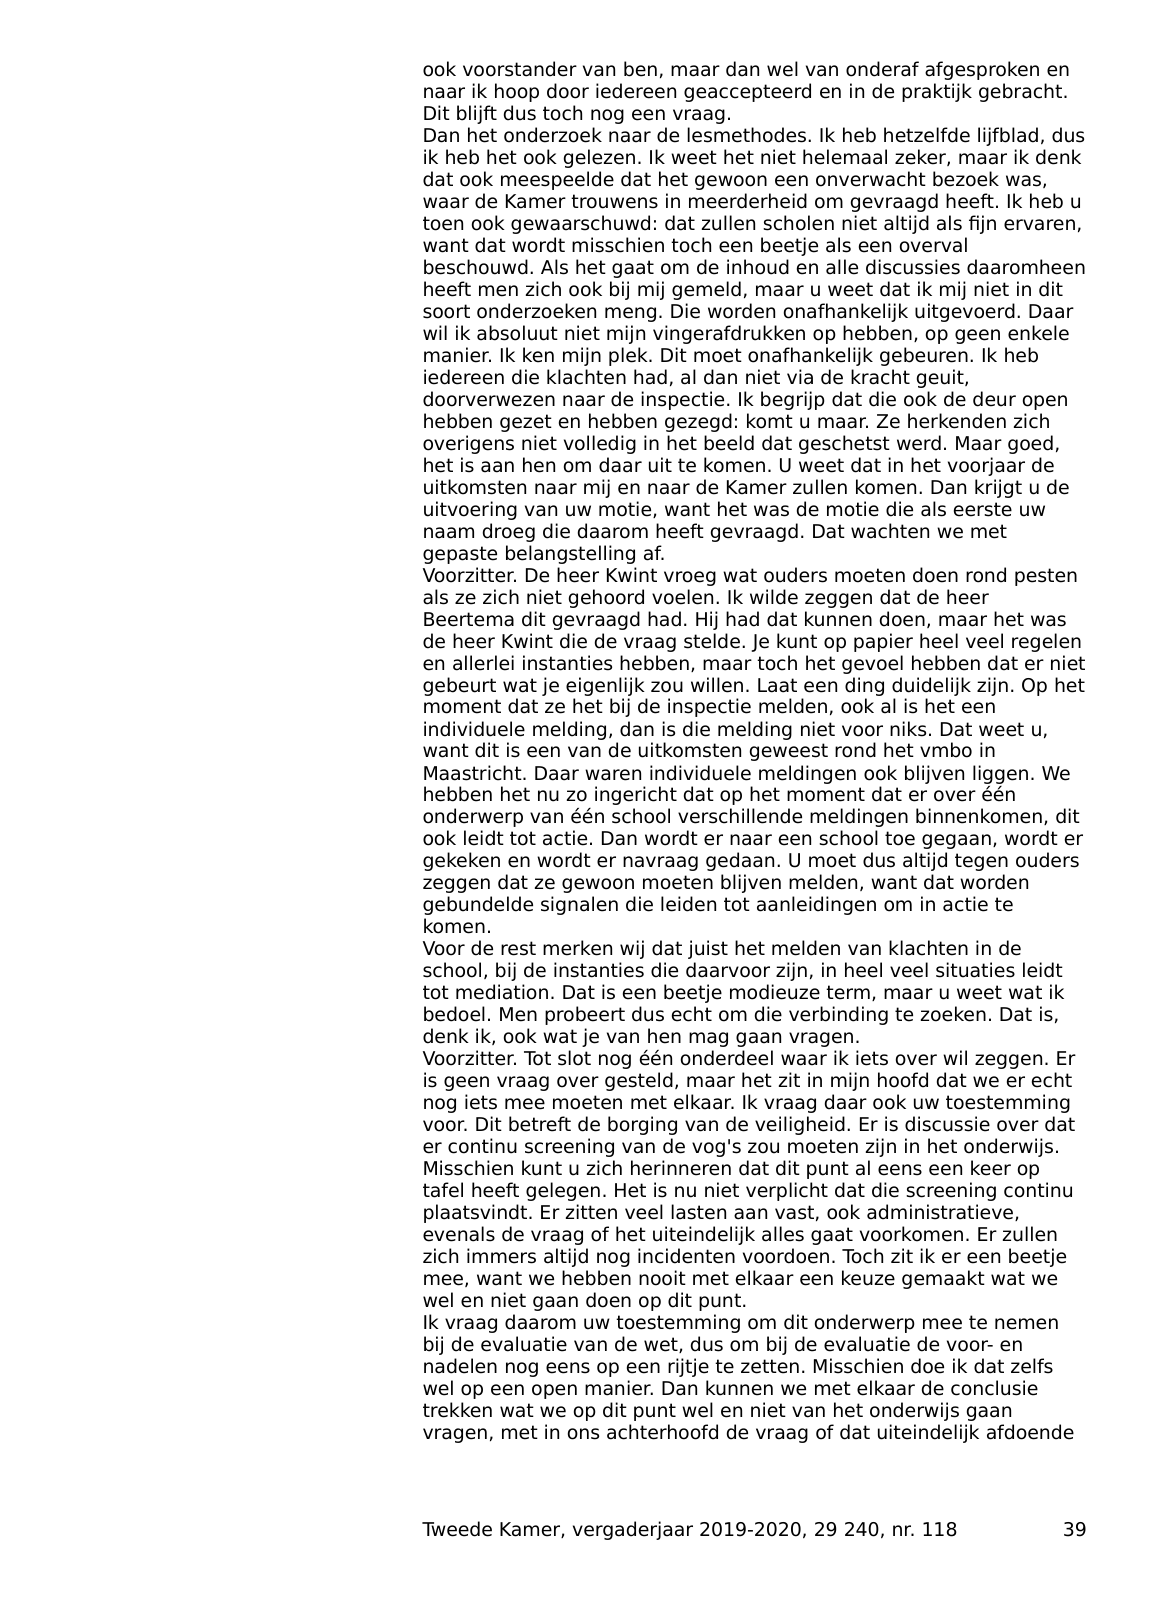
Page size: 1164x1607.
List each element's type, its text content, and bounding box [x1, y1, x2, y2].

text Voor de rest merken wij dat juist het melden van klachten in de school, bij de instanties die daarvoor zijn, in heel veel situaties leidt tot mediation. Dat is een beetje modieuze term, maar u weet wat ik bedoel. Men probeert dus echt om die verbinding te zoeken. Dat is, denk ik, ook wat je van hen mag gaan vragen. [422, 938, 1087, 1048]
text Voorzitter. De heer Kwint vroeg wat ouders moeten doen rond pesten als ze zich niet gehoord voelen. Ik wilde zeggen dat de heer Beertema dit gevraagd had. Hij had dat kunnen doen, maar het was de heer Kwint die de vraag stelde. Je kunt op papier heel veel regelen en allerlei instanties hebben, maar toch het gevoel hebben dat er niet gebeurt wat je eigenlijk zou willen. Laat een ding duidelijk zijn. Op het moment dat ze het bij de inspectie melden, ook al is het een individuele melding, dan is die melding niet voor niks. Dat weet u, want dit is een van de uitkomsten geweest rond het vmbo in Maastricht. Daar waren individuele meldingen ook blijven liggen. We hebben het nu zo ingericht dat op het moment dat er over één onderwerp van één school verschillende meldingen binnenkomen, dit ook leidt tot actie. Dan wordt er naar een school toe gegaan, wordt er gekeken en wordt er navraag gedaan. U moet dus altijd tegen ouders zeggen dat ze gewoon moeten blijven melden, want dat worden gebundelde signalen die leiden tot aanleidingen om in actie te komen. [422, 564, 1087, 938]
text Dan het onderzoek naar de lesmethodes. Ik heb hetzelfde lijfblad, dus ik heb het ook gelezen. Ik weet het niet helemaal zeker, maar ik denk dat ook meespeelde dat het gewoon een onverwacht bezoek was, waar de Kamer trouwens in meerderheid om gevraagd heeft. Ik heb u toen ook gewaarschuwd: dat zullen scholen niet altijd als fijn ervaren, want dat wordt misschien toch een beetje als een overval beschouwd. Als het gaat om de inhoud en alle discussies daaromheen heeft men zich ook bij mij gemeld, maar u weet dat ik mij niet in dit soort onderzoeken meng. Die worden onafhankelijk uitgevoerd. Daar wil ik absoluut niet mijn vingerafdrukken op hebben, op geen enkele manier. Ik ken mijn plek. Dit moet onafhankelijk gebeuren. Ik heb iedereen die klachten had, al dan niet via de kracht geuit, doorverwezen naar de inspectie. Ik begrijp dat die ook de deur open hebben gezet en hebben gezegd: komt u maar. Ze herkenden zich overigens niet volledig in het beeld dat geschetst werd. Maar goed, het is aan hen om daar uit te komen. U weet dat in het voorjaar de uitkomsten naar mij en naar de Kamer zullen komen. Dan krijgt u de uitvoering van uw motie, want het was de motie die als eerste uw naam droeg die daarom heeft gevraagd. Dat wachten we met gepaste belangstelling af. [422, 125, 1087, 564]
text Ik vraag daarom uw toestemming om dit onderwerp mee te nemen bij de evaluatie van de wet, dus om bij de evaluatie de voor- en nadelen nog eens op een rijtje te zetten. Misschien doe ik dat zelfs wel op een open manier. Dan kunnen we met elkaar de conclusie trekken wat we op dit punt wel en niet van het onderwijs gaan vragen, met in ons achterhoofd de vraag of dat uiteindelijk afdoende [422, 1312, 1087, 1444]
text ook voorstander van ben, maar dan wel van onderaf afgesproken en naar ik hoop door iedereen geaccepteerd en in de praktijk gebracht. Dit blijft dus toch nog een vraag. [422, 59, 1087, 125]
text Voorzitter. Tot slot nog één onderdeel waar ik iets over wil zeggen. Er is geen vraag over gesteld, maar het zit in mijn hoofd dat we er echt nog iets mee moeten met elkaar. Ik vraag daar ook uw toestemming voor. Dit betreft de borging van de veiligheid. Er is discussie over dat er continu screening van de vog's zou moeten zijn in het onderwijs. Misschien kunt u zich herinneren dat dit punt al eens een keer op tafel heeft gelegen. Het is nu niet verplicht dat die screening continu plaatsvindt. Er zitten veel lasten aan vast, ook administratieve, evenals de vraag of het uiteindelijk alles gaat voorkomen. Er zullen zich immers altijd nog incidenten voordoen. Toch zit ik er een beetje mee, want we hebben nooit met elkaar een keuze gemaakt wat we wel en niet gaan doen op dit punt. [422, 1048, 1087, 1312]
